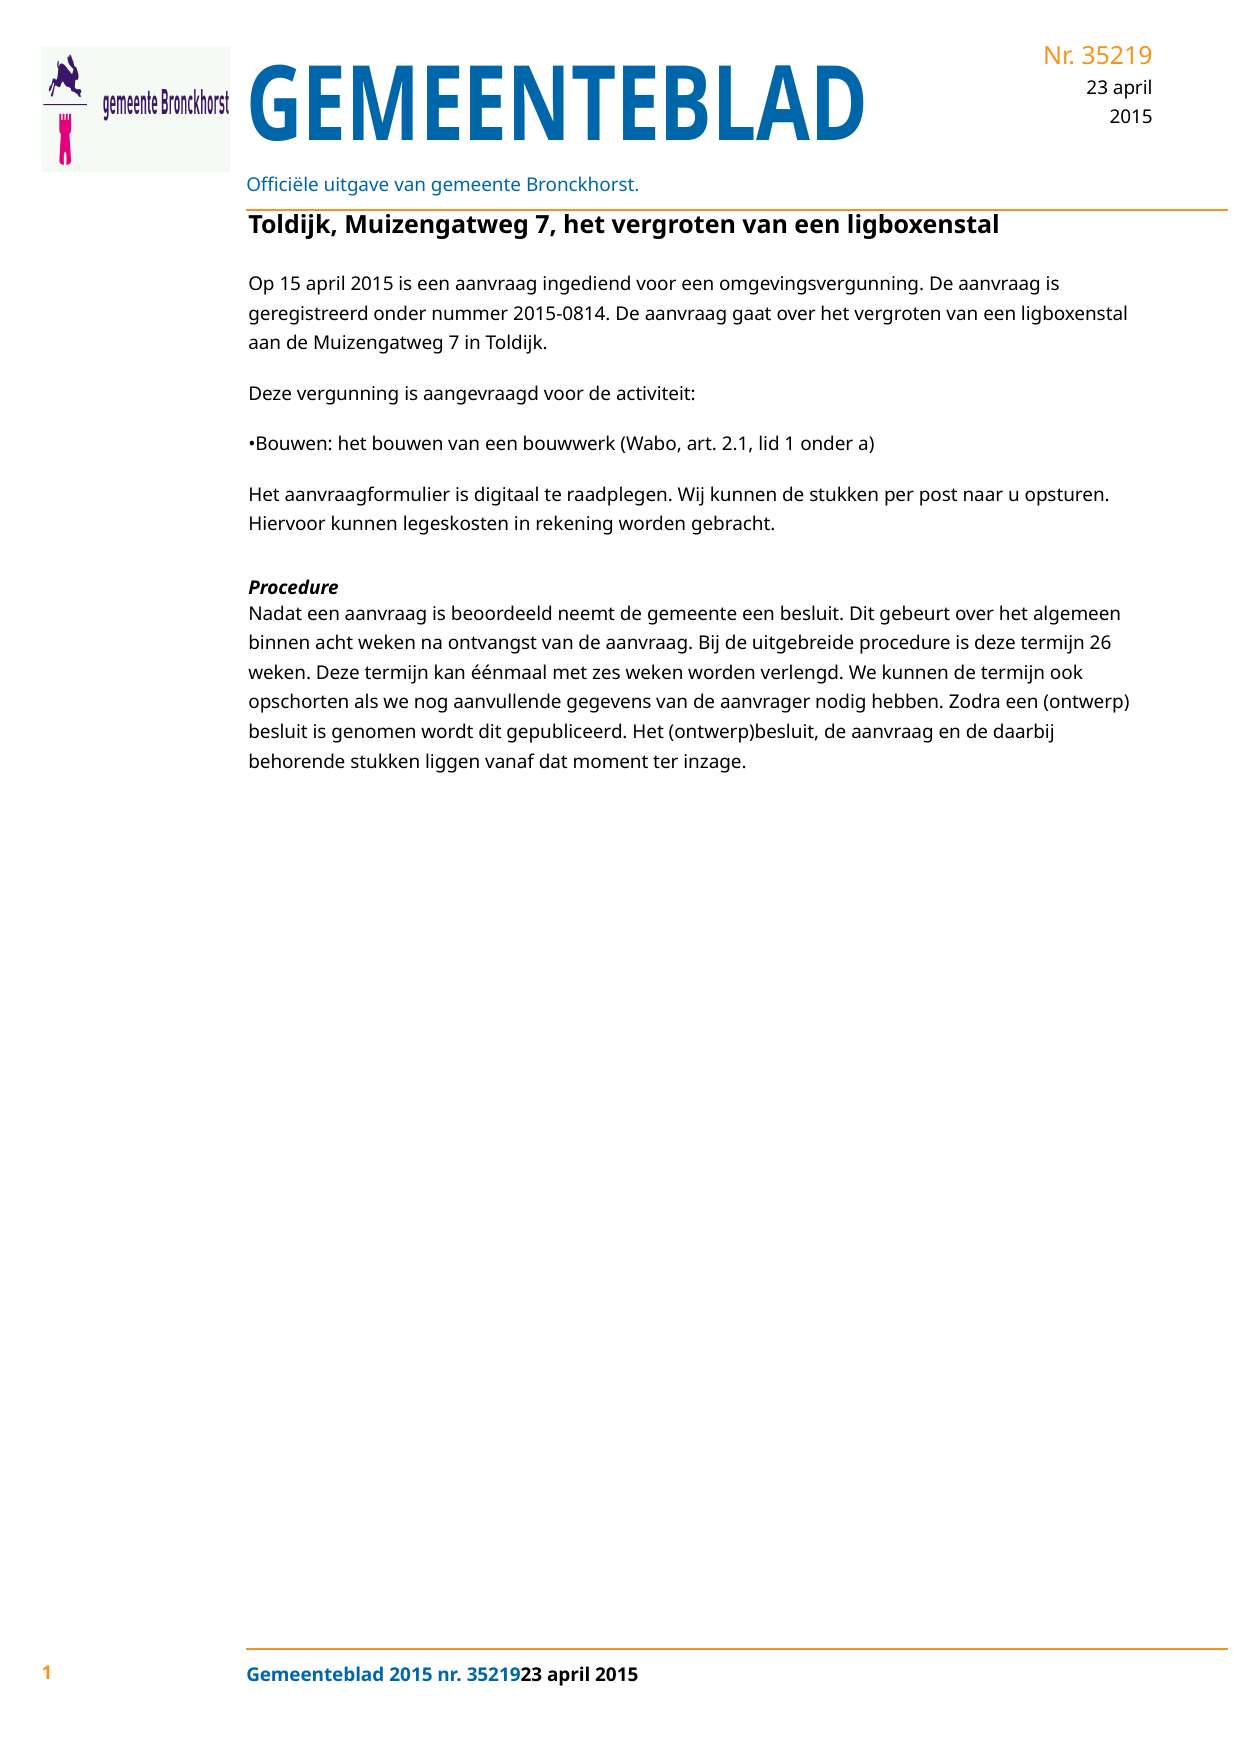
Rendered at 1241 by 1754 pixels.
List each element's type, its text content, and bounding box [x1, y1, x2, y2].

text •Bouwen: het bouwen van een bouwwerk (Wabo, art. 2.1, lid 1 onder a) [248, 430, 1152, 456]
text Deze vergunning is aangevraagd voor de activiteit: [248, 380, 1152, 406]
picture [41, 47, 231, 172]
text Procedure [248, 574, 1152, 600]
text Op 15 april 2015 is een aanvraag ingediend voor een omgevingsvergunning. De aanvraag is geregistreerd onder nummer 2015-0814. De aanvraag gaat over het vergroten van een ligboxenstal aan de Muizengatweg 7 in Toldijk. [248, 270, 1152, 355]
text Het aanvraagformulier is digitaal te raadplegen. Wij kunnen de stukken per post naar u opsturen. Hiervoor kunnen legeskosten in rekening worden gebracht. [248, 481, 1152, 536]
text Nadat een aanvraag is beoordeeld neemt de gemeente een besluit. Dit gebeurt over het algemeen binnen acht weken na ontvangst van de aanvraag. Bij de uitgebreide procedure is deze termijn 26 weken. Deze termijn kan éénmaal met zes weken worden verlengd. We kunnen de termijn ook opschorten als we nog aanvullende gegevens van de aanvrager nodig hebben. Zodra een (ontwerp) besluit is genomen wordt dit gepubliceerd. Het (ontwerp)besluit, de aanvraag en de daarbij behorende stukken liggen vanaf dat moment ter inzage. [248, 600, 1152, 774]
text Toldijk, Muizengatweg 7, het vergroten van een ligboxenstal [248, 211, 1152, 241]
